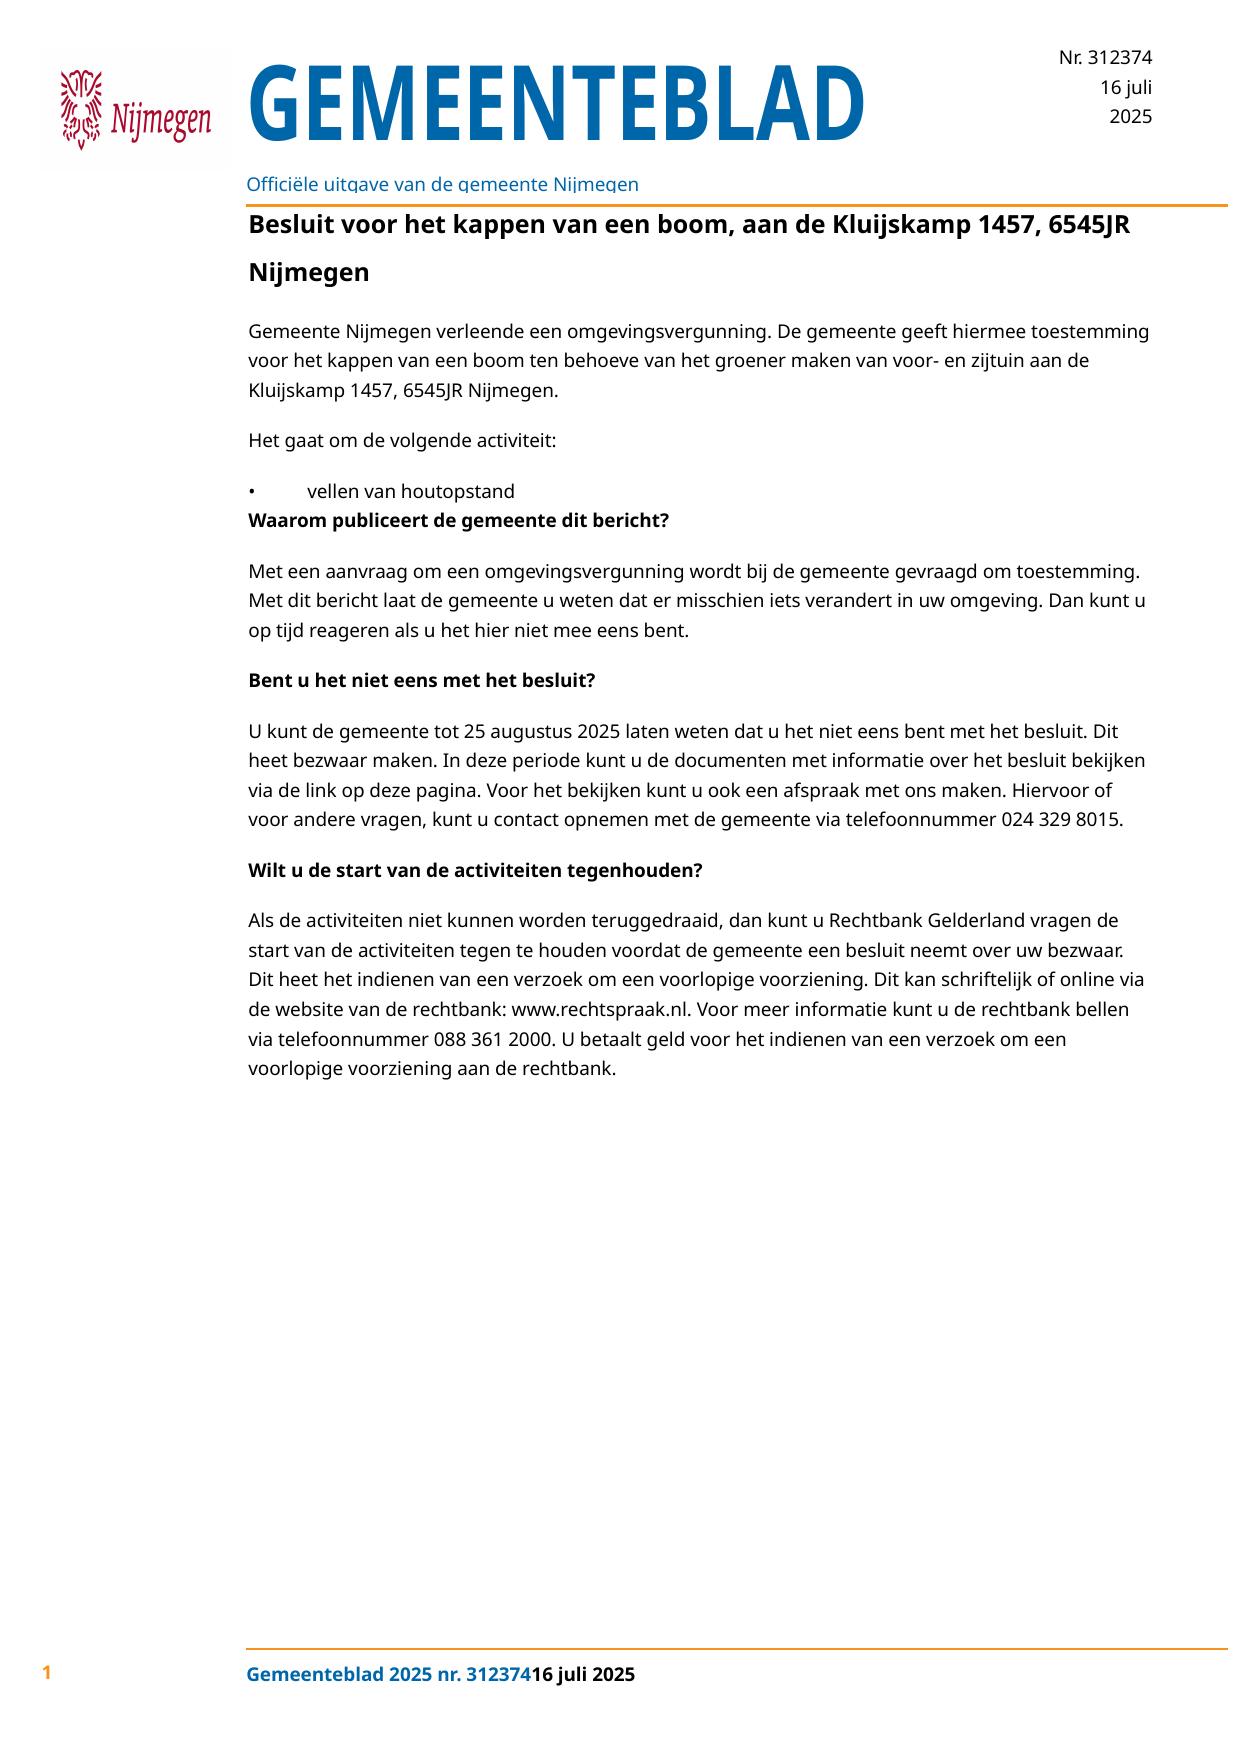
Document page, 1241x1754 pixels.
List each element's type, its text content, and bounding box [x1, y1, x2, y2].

text Als de activiteiten niet kunnen worden teruggedraaid, dan kunt u Rechtbank Gelderland vragen de start van de activiteiten tegen te houden voordat de gemeente een besluit neemt over uw bezwaar. Dit heet het indienen van een verzoek om een voorlopige voorziening. Dit kan schriftelijk of online via de website van de rechtbank: www.rechtspraak.nl. Voor meer informatie kunt u de rechtbank bellen via telefoonnummer 088 361 2000. U betaalt geld voor het indienen van een verzoek om een voorlopige voorziening aan de rechtbank. [248, 907, 1152, 1081]
text Gemeente Nijmegen verleende een omgevingsvergunning. De gemeente geeft hiermee toestemming voor het kappen van een boom ten behoeve van het groener maken van voor- en zijtuin aan de Kluijskamp 1457, 6545JR Nijmegen. [248, 318, 1152, 403]
text Bent u het niet eens met het besluit? [248, 667, 1152, 693]
text Met een aanvraag om een omgevingsvergunning wordt bij de gemeente gevraagd om toestemming. Met dit bericht laat de gemeente u weten dat er misschien iets verandert in uw omgeving. Dan kunt u op tijd reageren als u het hier niet mee eens bent. [248, 558, 1152, 643]
list vellen van houtopstand [248, 478, 1152, 504]
picture [41, 47, 231, 172]
text U kunt de gemeente tot 25 augustus 2025 laten weten dat u het niet eens bent met het besluit. Dit heet bezwaar maken. In deze periode kunt u de documenten met informatie over het besluit bekijken via de link op deze pagina. Voor het bekijken kunt u ook een afspraak met ons maken. Hiervoor of voor andere vragen, kunt u contact opnemen met de gemeente via telefoonnummer 024 329 8015. [248, 718, 1152, 832]
text Wilt u de start van de activiteiten tegenhouden? [248, 857, 1152, 883]
text Waarom publiceert de gemeente dit bericht? [248, 507, 1152, 533]
text Het gaat om de volgende activiteit: [248, 427, 1152, 453]
text Besluit voor het kappen van een boom, aan de Kluijskamp 1457, 6545JR Nijmegen [248, 207, 1152, 288]
